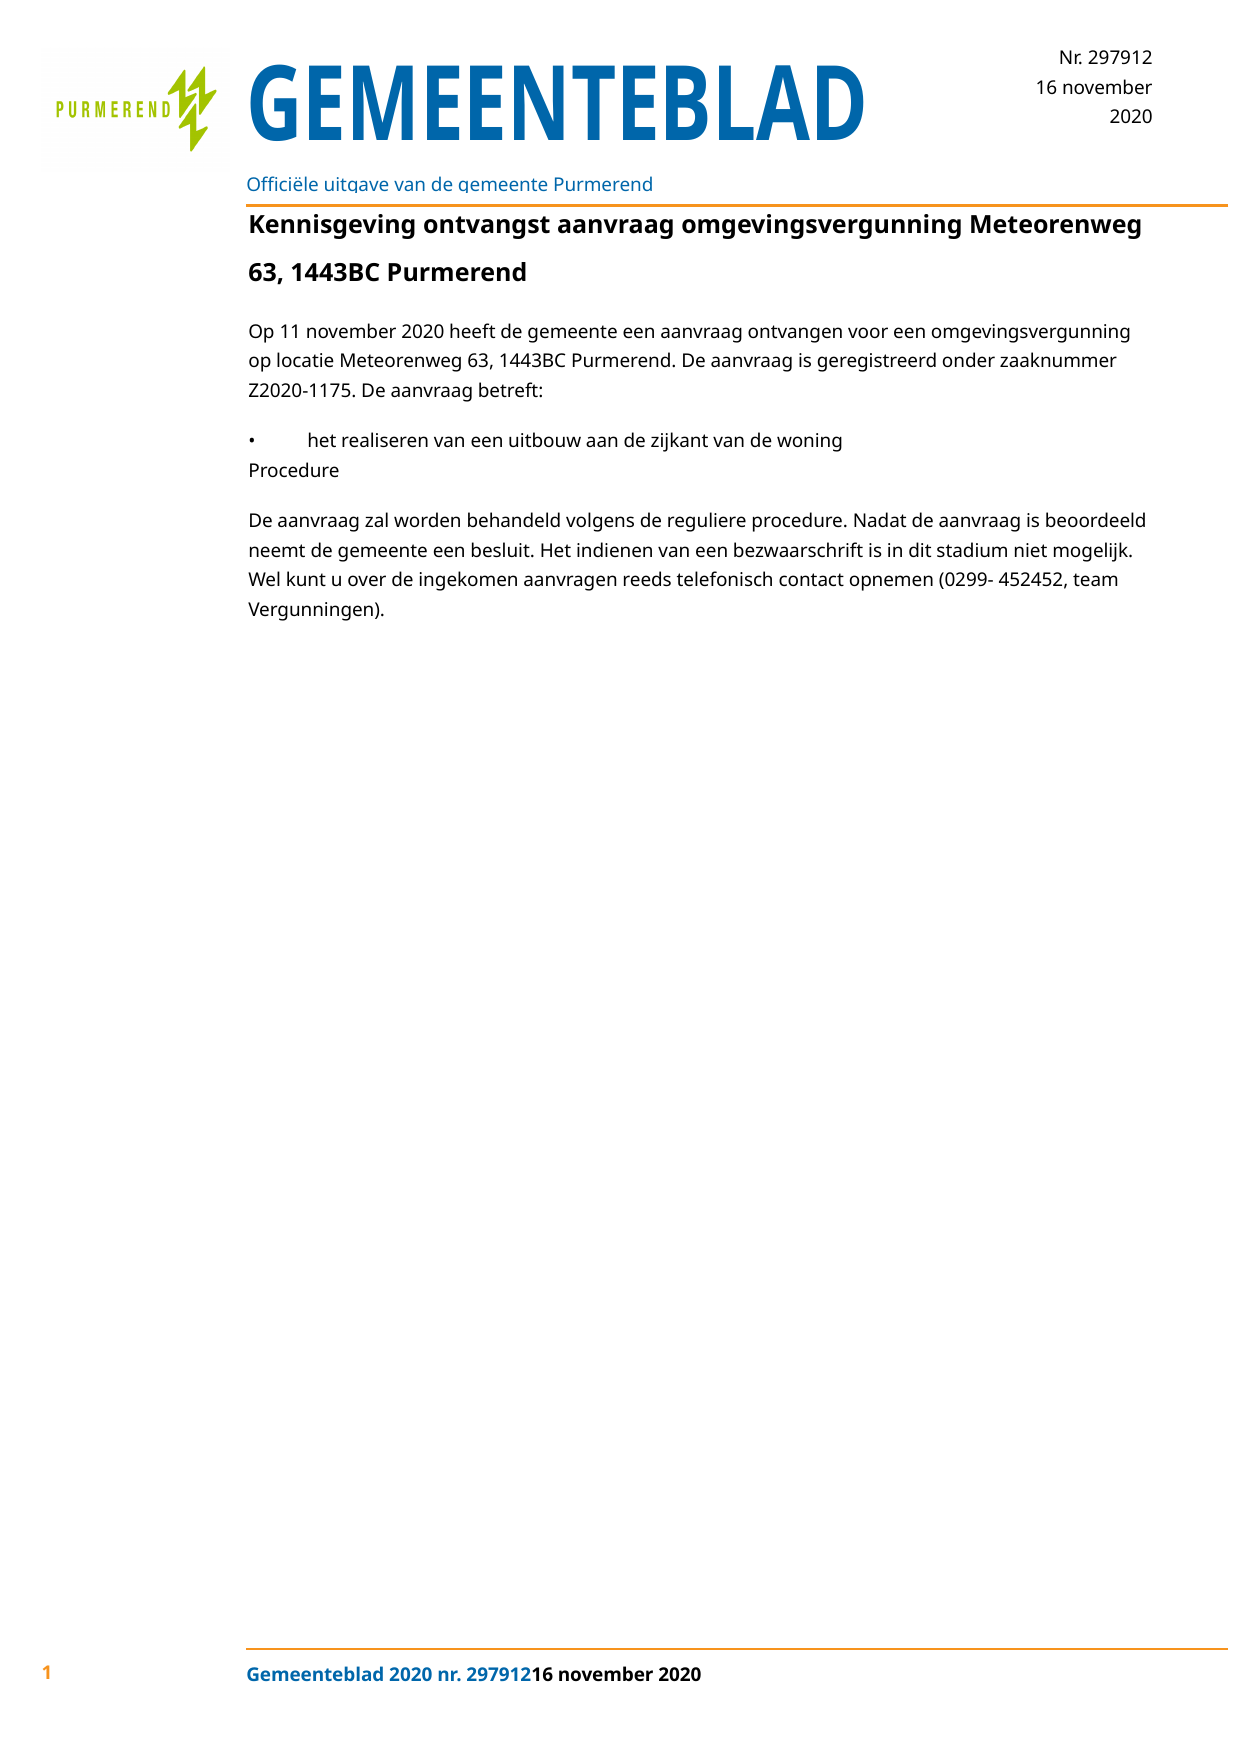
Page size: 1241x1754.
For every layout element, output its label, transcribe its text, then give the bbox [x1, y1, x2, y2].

text Kennisgeving ontvangst aanvraag omgevingsvergunning Meteorenweg 63, 1443BC Purmerend [248, 207, 1152, 288]
text Op 11 november 2020 heeft de gemeente een aanvraag ontvangen voor een omgevingsvergunning op locatie Meteorenweg 63, 1443BC Purmerend. De aanvraag is geregistreerd onder zaaknummer Z2020-1175. De aanvraag betreft: [248, 318, 1152, 403]
list het realiseren van een uitbouw aan de zijkant van de woning [248, 427, 1152, 453]
text De aanvraag zal worden behandeld volgens de reguliere procedure. Nadat de aanvraag is beoordeeld neemt de gemeente een besluit. Het indienen van een bezwaarschrift is in dit stadium niet mogelijk. Wel kunt u over de ingekomen aanvragen reeds telefonisch contact opnemen (0299- 452452, team Vergunningen). [248, 507, 1152, 622]
text Procedure [248, 457, 1152, 483]
picture [41, 47, 231, 172]
